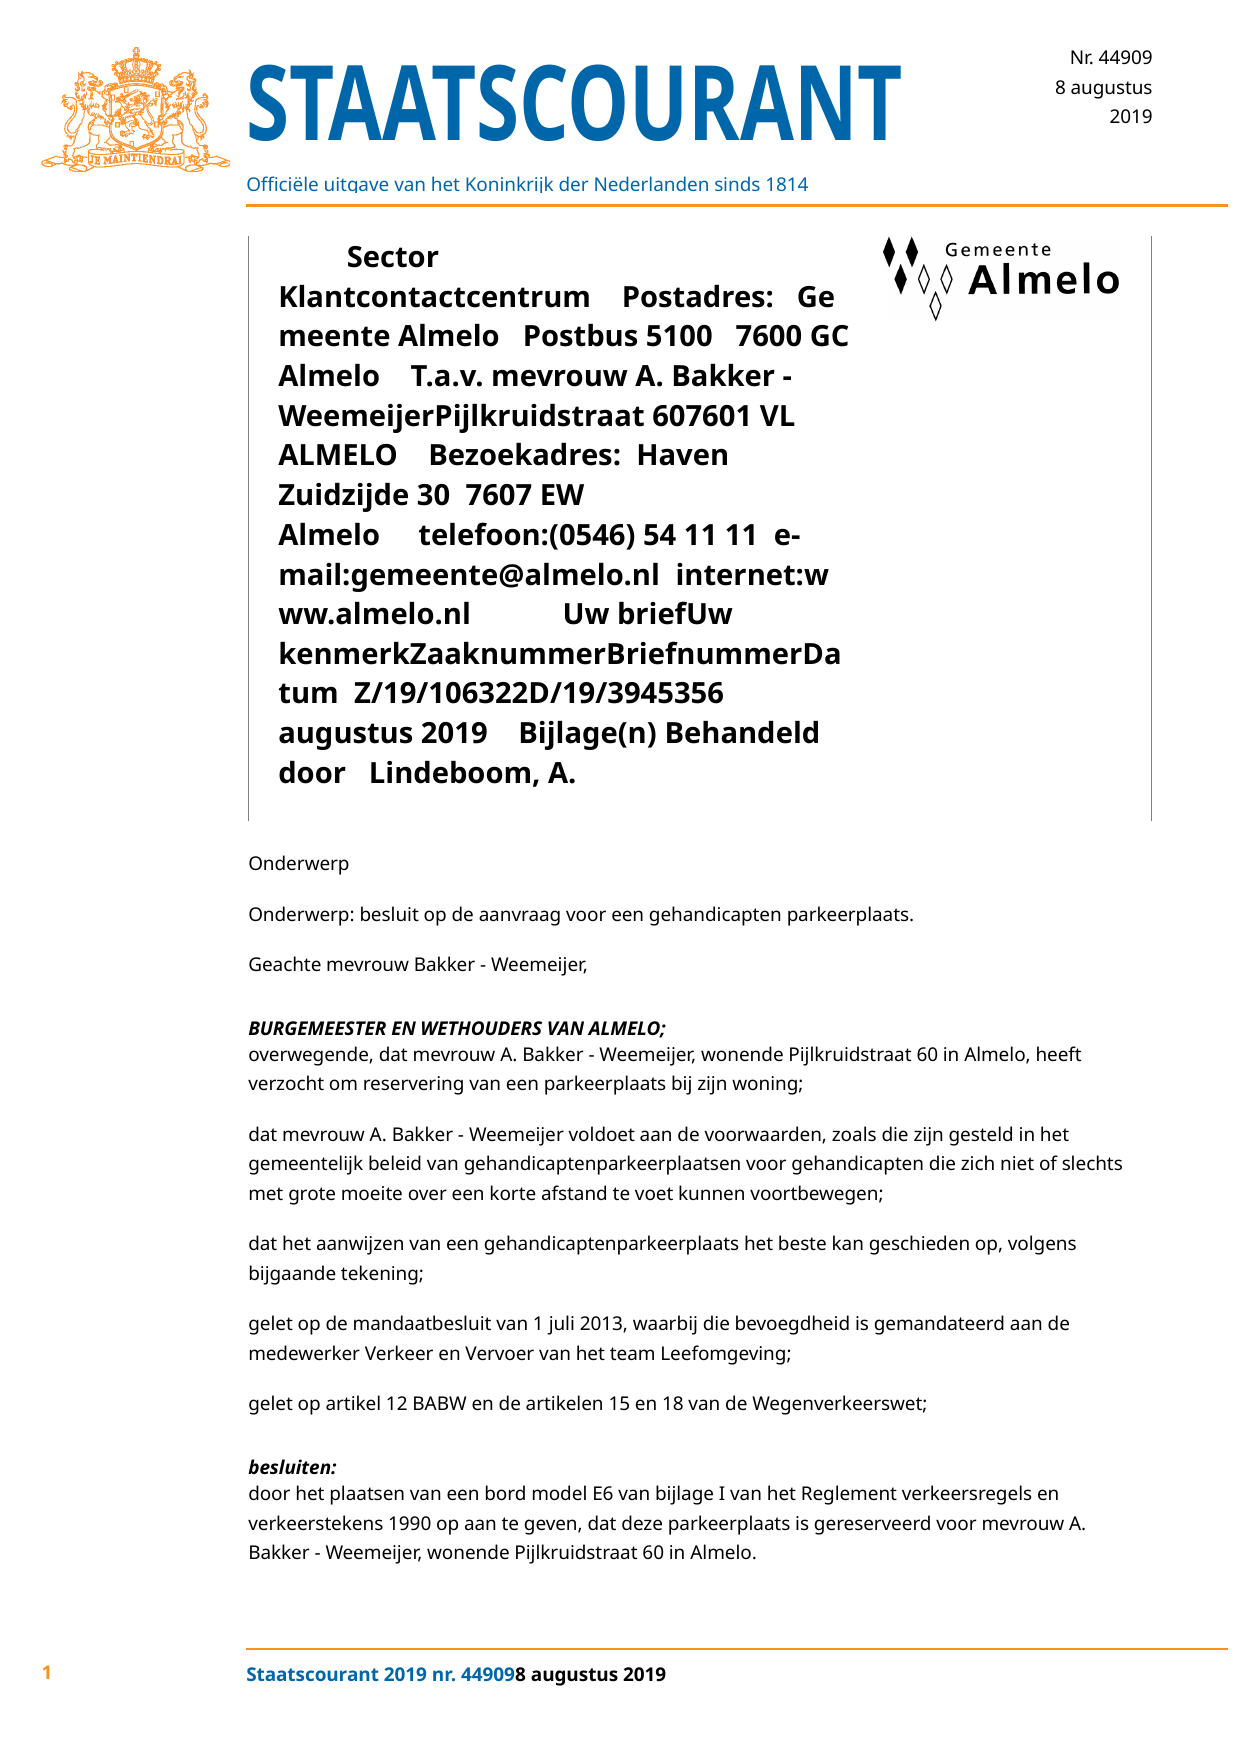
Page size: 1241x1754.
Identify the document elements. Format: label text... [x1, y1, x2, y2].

text Onderwerp: besluit op de aanvraag voor een gehandicapten parkeerplaats. [248, 901, 1152, 927]
picture [882, 236, 1119, 322]
picture [41, 47, 231, 172]
text gelet op de mandaatbesluit van 1 juli 2013, waarbij die bevoegdheid is gemandateerd aan de medewerker Verkeer en Vervoer van het team Leefomgeving; [248, 1311, 1152, 1366]
text gelet op artikel 12 BABW en de artikelen 15 en 18 van de Wegenverkeerswet; [248, 1391, 1152, 1416]
text Geachte mevrouw Bakker - Weemeijer, [248, 951, 1152, 977]
text BURGEMEESTER EN WETHOUDERS VAN ALMELO; [248, 1015, 1152, 1041]
table_header [850, 236, 1151, 821]
text door het plaatsen van een bord model E6 van bijlage I van het Reglement verkeersregels en verkeerstekens 1990 op aan te geven, dat deze parkeerplaats is gereserveerd voor mevrouw A. Bakker - Weemeijer, wonende Pijlkruidstraat 60 in Almelo. [248, 1480, 1152, 1565]
text dat het aanwijzen van een gehandicaptenparkeerplaats het beste kan geschieden op, volgens bijgaande tekening; [248, 1231, 1152, 1286]
text Onderwerp [248, 851, 1152, 876]
text dat mevrouw A. Bakker - Weemeijer voldoet aan de voorwaarden, zoals die zijn gesteld in het gemeentelijk beleid van gehandicaptenparkeerplaatsen voor gehandicapten die zich niet of slechts met grote moeite over een korte afstand te voet kunnen voortbewegen; [248, 1121, 1152, 1206]
text besluiten: [248, 1454, 1152, 1480]
table_header Sector Klantcontactcentrum Postadres: Gemeente Almelo Postbus 5100 7600 GC Almelo T.a.v. mevrouw A. Bakker - WeemeijerPijlkruidstraat 607601 VL ALMELO Bezoekadres: Haven Zuidzijde 30 7607 EW Almelo telefoon:(0546) 54 11 11 e-mail:gemeente@almelo.nl internet:www.almelo.nl Uw briefUw kenmerkZaaknummerBriefnummerDatum Z/19/106322D/19/3945356 augustus 2019 Bijlage(n) Behandeld door Lindeboom, A. [249, 236, 850, 821]
text overwegende, dat mevrouw A. Bakker - Weemeijer, wonende Pijlkruidstraat 60 in Almelo, heeft verzocht om reservering van een parkeerplaats bij zijn woning; [248, 1041, 1152, 1096]
